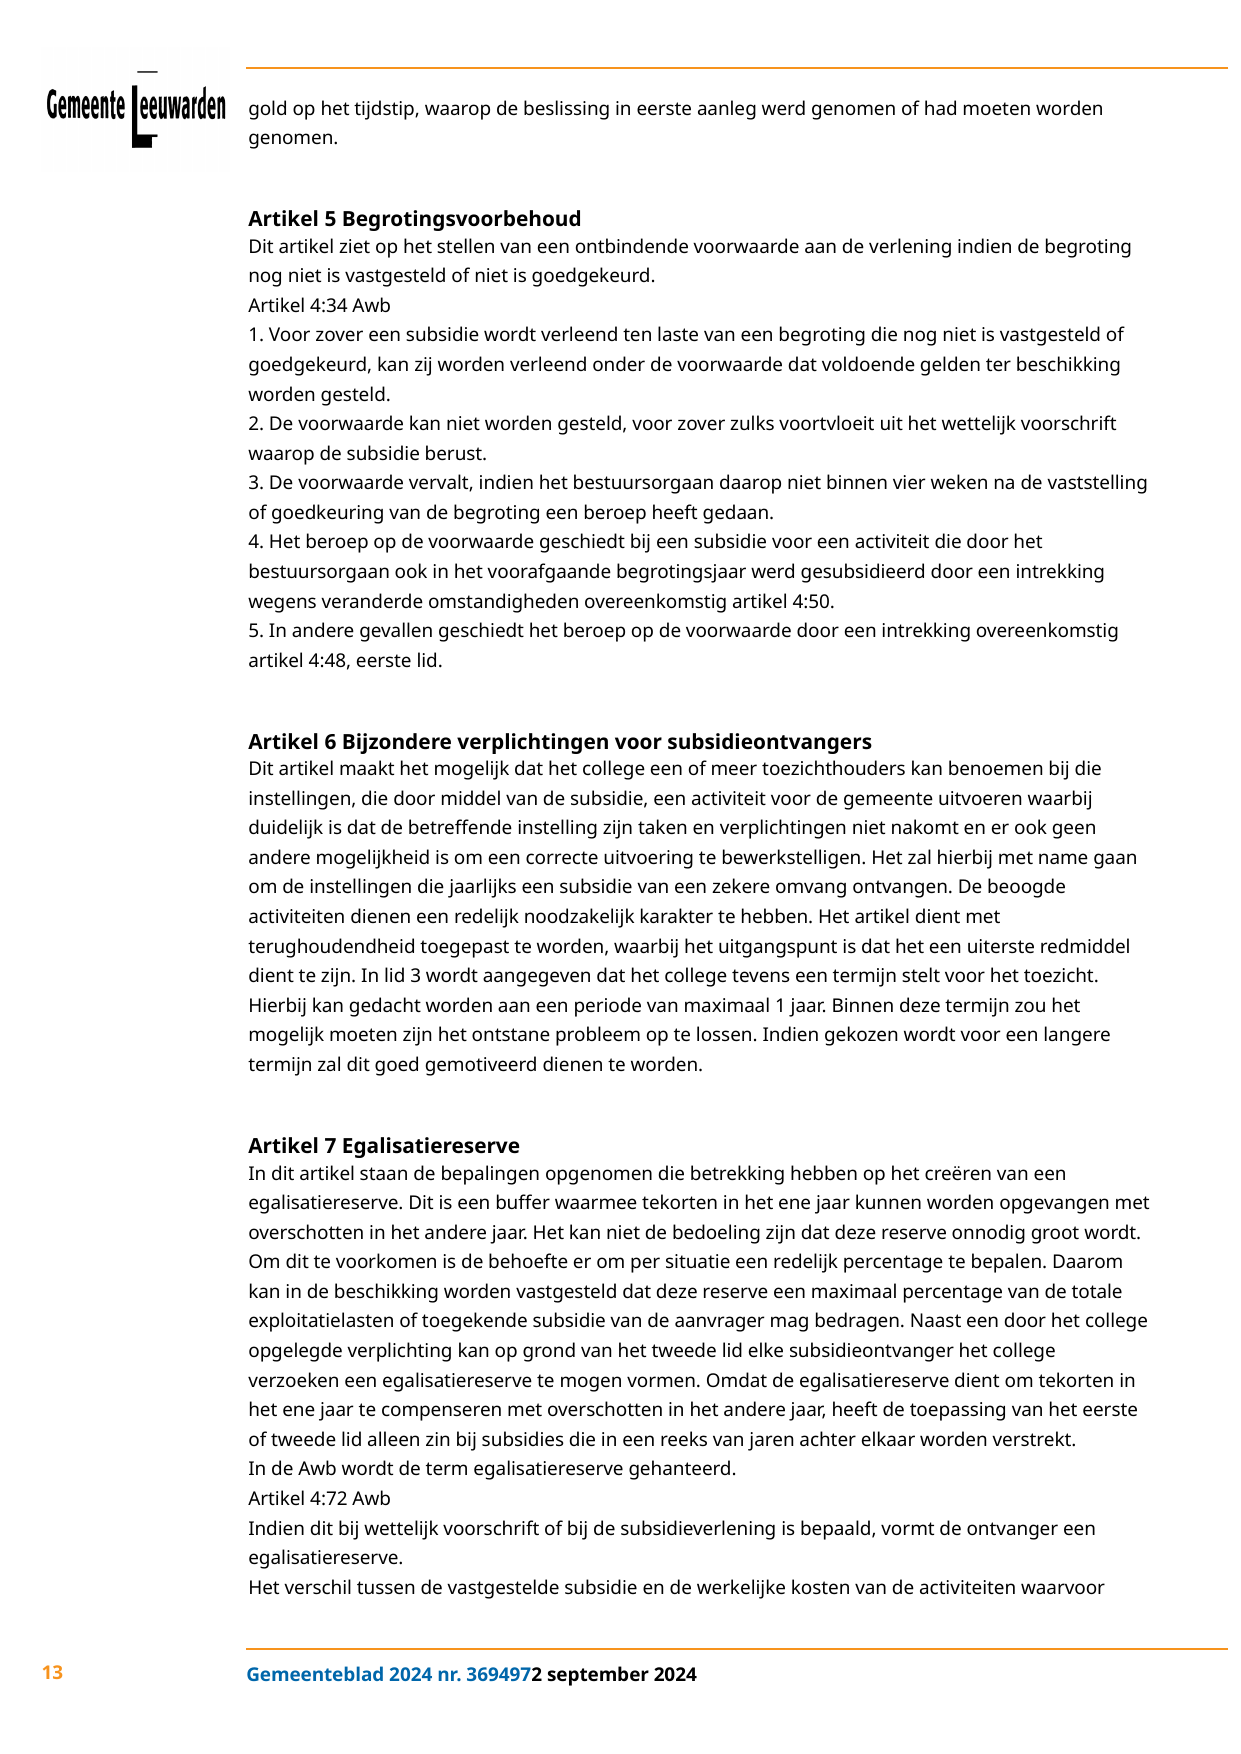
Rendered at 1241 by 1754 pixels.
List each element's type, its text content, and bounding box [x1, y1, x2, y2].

text Artikel 7 Egalisatiereserve [248, 1131, 1152, 1160]
text 2. De voorwaarde kan niet worden gesteld, voor zover zulks voortvloeit uit het wettelijk voorschrift waarop de subsidie berust. [248, 410, 1152, 466]
text 4. Het beroep op de voorwaarde geschiedt bij een subsidie voor een activiteit die door het bestuursorgaan ook in het voorafgaande begrotingsjaar werd gesubsidieerd door een intrekking wegens veranderde omstandigheden overeenkomstig artikel 4:50. [248, 529, 1152, 613]
text Artikel 4:72 Awb [248, 1485, 1152, 1511]
picture [41, 47, 231, 172]
text Indien dit bij wettelijk voorschrift of bij de subsidieverlening is bepaald, vormt de ontvanger een egalisatiereserve. [248, 1515, 1152, 1570]
text Dit artikel ziet op het stellen van een ontbindende voorwaarde aan de verlening indien de begroting nog niet is vastgesteld of niet is goedgekeurd. [248, 233, 1152, 288]
text Artikel 4:34 Awb [248, 292, 1152, 318]
text Artikel 5 Begrotingsvoorbehoud [248, 204, 1152, 233]
text Artikel 6 Bijzondere verplichtingen voor subsidieontvangers [248, 727, 1152, 755]
text In de Awb wordt de term egalisatiereserve gehanteerd. [248, 1456, 1152, 1481]
text 3. De voorwaarde vervalt, indien het bestuursorgaan daarop niet binnen vier weken na de vaststelling of goedkeuring van de begroting een beroep heeft gedaan. [248, 469, 1152, 525]
text 1. Voor zover een subsidie wordt verleend ten laste van een begroting die nog niet is vastgesteld of goedgekeurd, kan zij worden verleend onder de voorwaarde dat voldoende gelden ter beschikking worden gesteld. [248, 322, 1152, 406]
text Dit artikel maakt het mogelijk dat het college een of meer toezichthouders kan benoemen bij die instellingen, die door middel van de subsidie, een activiteit voor de gemeente uitvoeren waarbij duidelijk is dat de betreffende instelling zijn taken en verplichtingen niet nakomt en er ook geen andere mogelijkheid is om een correcte uitvoering te bewerkstelligen. Het zal hierbij met name gaan om de instellingen die jaarlijks een subsidie van een zekere omvang ontvangen. De beoogde activiteiten dienen een redelijk noodzakelijk karakter te hebben. Het artikel dient met terughoudendheid toegepast te worden, waarbij het uitgangspunt is dat het een uiterste redmiddel dient te zijn. In lid 3 wordt aangegeven dat het college tevens een termijn stelt voor het toezicht. Hierbij kan gedacht worden aan een periode van maximaal 1 jaar. Binnen deze termijn zou het mogelijk moeten zijn het ontstane probleem op te lossen. Indien gekozen wordt voor een langere termijn zal dit goed gemotiveerd dienen te worden. [248, 755, 1152, 1077]
text Het verschil tussen de vastgestelde subsidie en de werkelijke kosten van de activiteiten waarvoor [248, 1574, 1152, 1599]
text gold op het tijdstip, waarop de beslissing in eerste aanleg werd genomen of had moeten worden genomen. [248, 95, 1152, 150]
text 5. In andere gevallen geschiedt het beroep op de voorwaarde door een intrekking overeenkomstig artikel 4:48, eerste lid. [248, 617, 1152, 673]
text In dit artikel staan de bepalingen opgenomen die betrekking hebben op het creëren van een egalisatiereserve. Dit is een buffer waarmee tekorten in het ene jaar kunnen worden opgevangen met overschotten in het andere jaar. Het kan niet de bedoeling zijn dat deze reserve onnodig groot wordt. Om dit te voorkomen is de behoefte er om per situatie een redelijk percentage te bepalen. Daarom kan in de beschikking worden vastgesteld dat deze reserve een maximaal percentage van de totale exploitatielasten of toegekende subsidie van de aanvrager mag bedragen. Naast een door het college opgelegde verplichting kan op grond van het tweede lid elke subsidieontvanger het college verzoeken een egalisatiereserve te mogen vormen. Omdat de egalisatiereserve dient om tekorten in het ene jaar te compenseren met overschotten in het andere jaar, heeft de toepassing van het eerste of tweede lid alleen zin bij subsidies die in een reeks van jaren achter elkaar worden verstrekt. [248, 1160, 1152, 1452]
